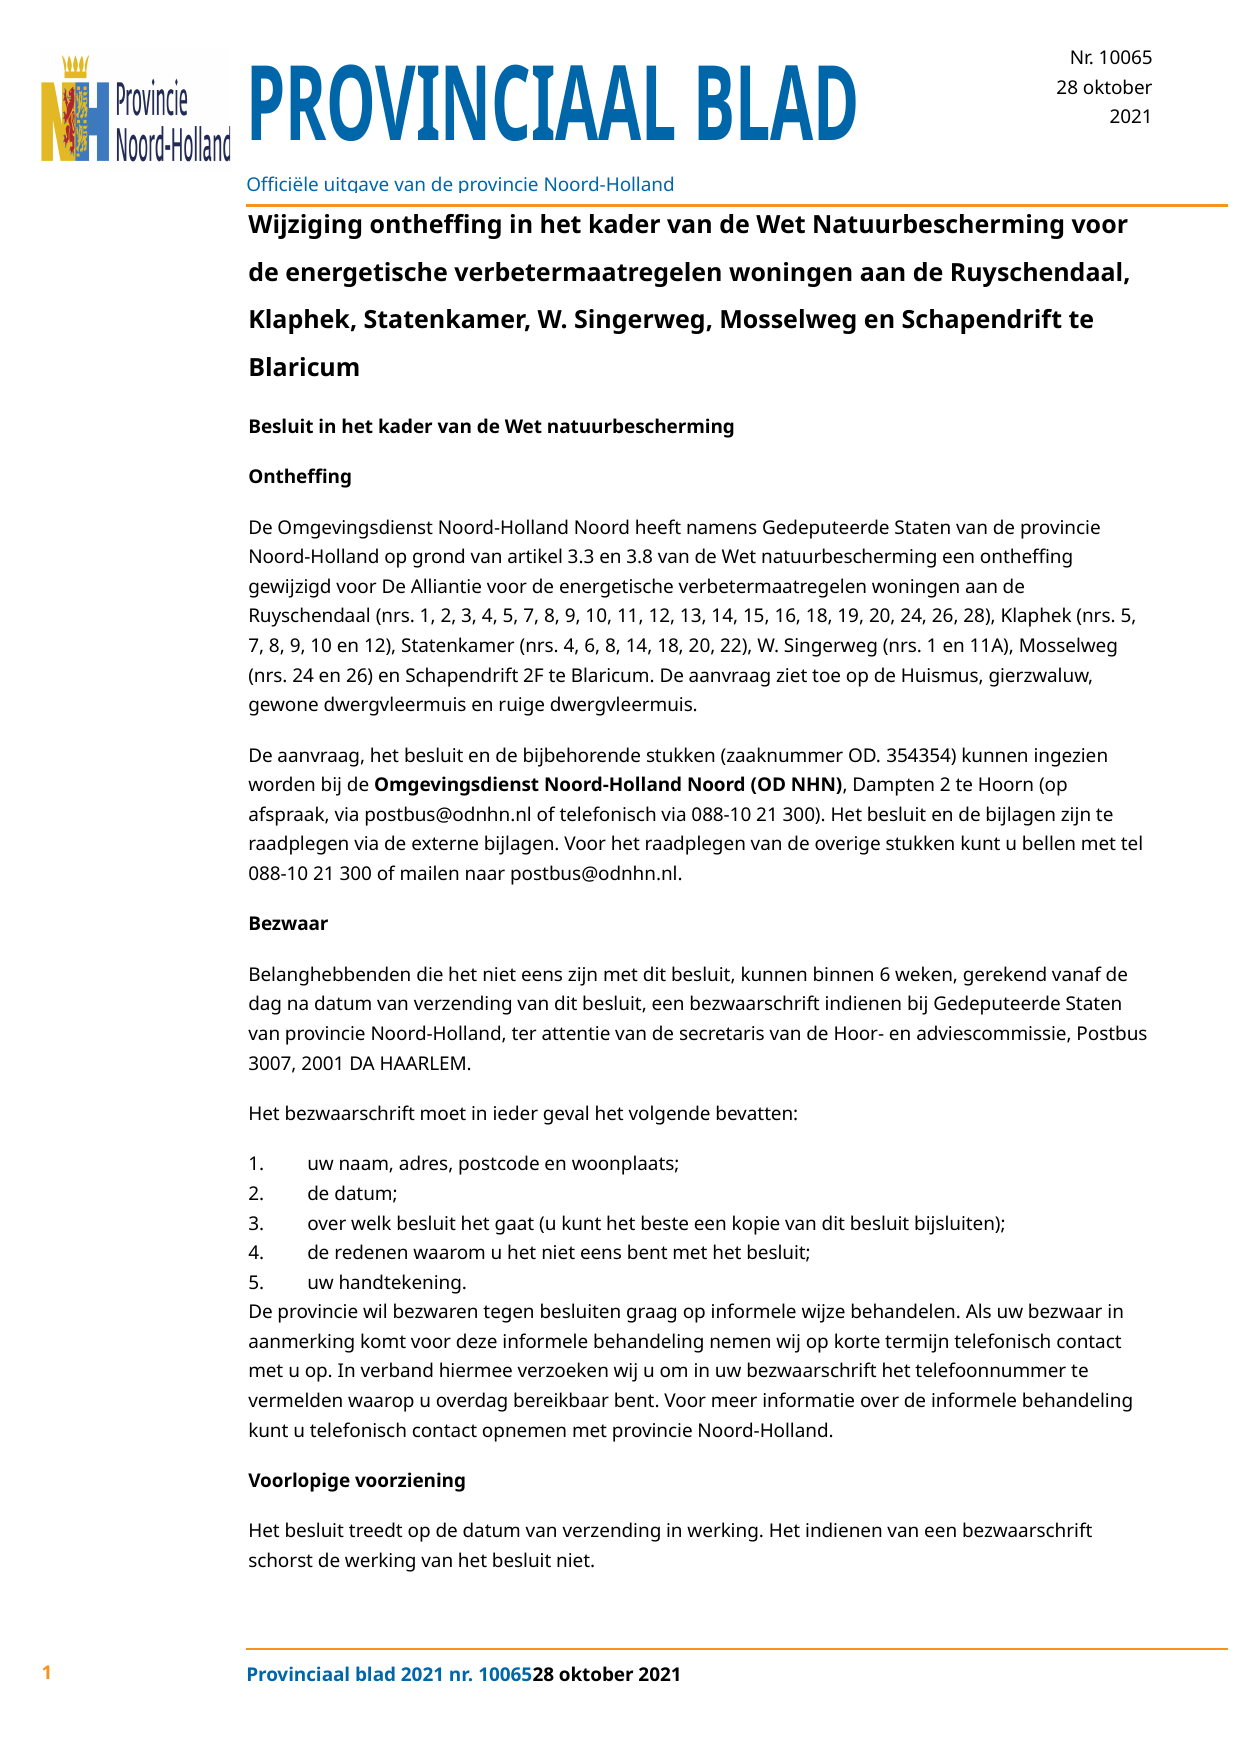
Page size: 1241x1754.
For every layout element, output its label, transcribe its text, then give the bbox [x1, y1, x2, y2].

text Het besluit treedt op de datum van verzending in werking. Het indienen van een bezwaarschrift schorst de werking van het besluit niet. [248, 1518, 1152, 1573]
list uw naam, adres, postcode en woonplaats; [248, 1151, 1152, 1176]
text De aanvraag, het besluit en de bijbehorende stukken (zaaknummer OD. 354354) kunnen ingezien worden bij de Omgevingsdienst Noord-Holland Noord (OD NHN), Dampten 2 te Hoorn (op afspraak, via postbus@odnhn.nl of telefonisch via 088-10 21 300). Het besluit en de bijlagen zijn te raadplegen via de externe bijlagen. Voor het raadplegen van de overige stukken kunt u bellen met tel 088-10 21 300 of mailen naar postbus@odnhn.nl. [248, 742, 1152, 886]
text Voorlopige voorziening [248, 1467, 1152, 1493]
text Besluit in het kader van de Wet natuurbescherming [248, 413, 1152, 439]
list uw handtekening. [248, 1269, 1152, 1295]
text Bezwaar [248, 911, 1152, 936]
text De provincie wil bezwaren tegen besluiten graag op informele wijze behandelen. Als uw bezwaar in aanmerking komt voor deze informele behandeling nemen wij op korte termijn telefonisch contact met u op. In verband hiermee verzoeken wij u om in uw bezwaarschrift het telefoonnummer te vermelden waarop u overdag bereikbaar bent. Voor meer informatie over de informele behandeling kunt u telefonisch contact opnemen met provincie Noord-Holland. [248, 1298, 1152, 1443]
list over welk besluit het gaat (u kunt het beste een kopie van dit besluit bijsluiten); [248, 1210, 1152, 1236]
text Het bezwaarschrift moet in ieder geval het volgende bevatten: [248, 1100, 1152, 1126]
text Belanghebbenden die het niet eens zijn met dit besluit, kunnen binnen 6 weken, gerekend vanaf de dag na datum van verzending van dit besluit, een bezwaarschrift indienen bij Gedeputeerde Staten van provincie Noord-Holland, ter attentie van de secretaris van de Hoor- en adviescommissie, Postbus 3007, 2001 DA HAARLEM. [248, 961, 1152, 1076]
text De Omgevingsdienst Noord-Holland Noord heeft namens Gedeputeerde Staten van de provincie Noord-Holland op grond van artikel 3.3 en 3.8 van de Wet natuurbescherming een ontheffing gewijzigd voor De Alliantie voor de energetische verbetermaatregelen woningen aan de Ruyschendaal (nrs. 1, 2, 3, 4, 5, 7, 8, 9, 10, 11, 12, 13, 14, 15, 16, 18, 19, 20, 24, 26, 28), Klaphek (nrs. 5, 7, 8, 9, 10 en 12), Statenkamer (nrs. 4, 6, 8, 14, 18, 20, 22), W. Singerweg (nrs. 1 en 11A), Mosselweg (nrs. 24 en 26) en Schapendrift 2F te Blaricum. De aanvraag ziet toe op de Huismus, gierzwaluw, gewone dwergvleermuis en ruige dwergvleermuis. [248, 514, 1152, 717]
text Ontheffing [248, 463, 1152, 489]
list de redenen waarom u het niet eens bent met het besluit; [248, 1239, 1152, 1265]
text Wijziging ontheffing in het kader van de Wet Natuurbescherming voor de energetische verbetermaatregelen woningen aan de Ruyschendaal, Klaphek, Statenkamer, W. Singerweg, Mosselweg en Schapendrift te Blaricum [248, 207, 1152, 384]
picture [41, 47, 231, 172]
list de datum; [248, 1180, 1152, 1206]
